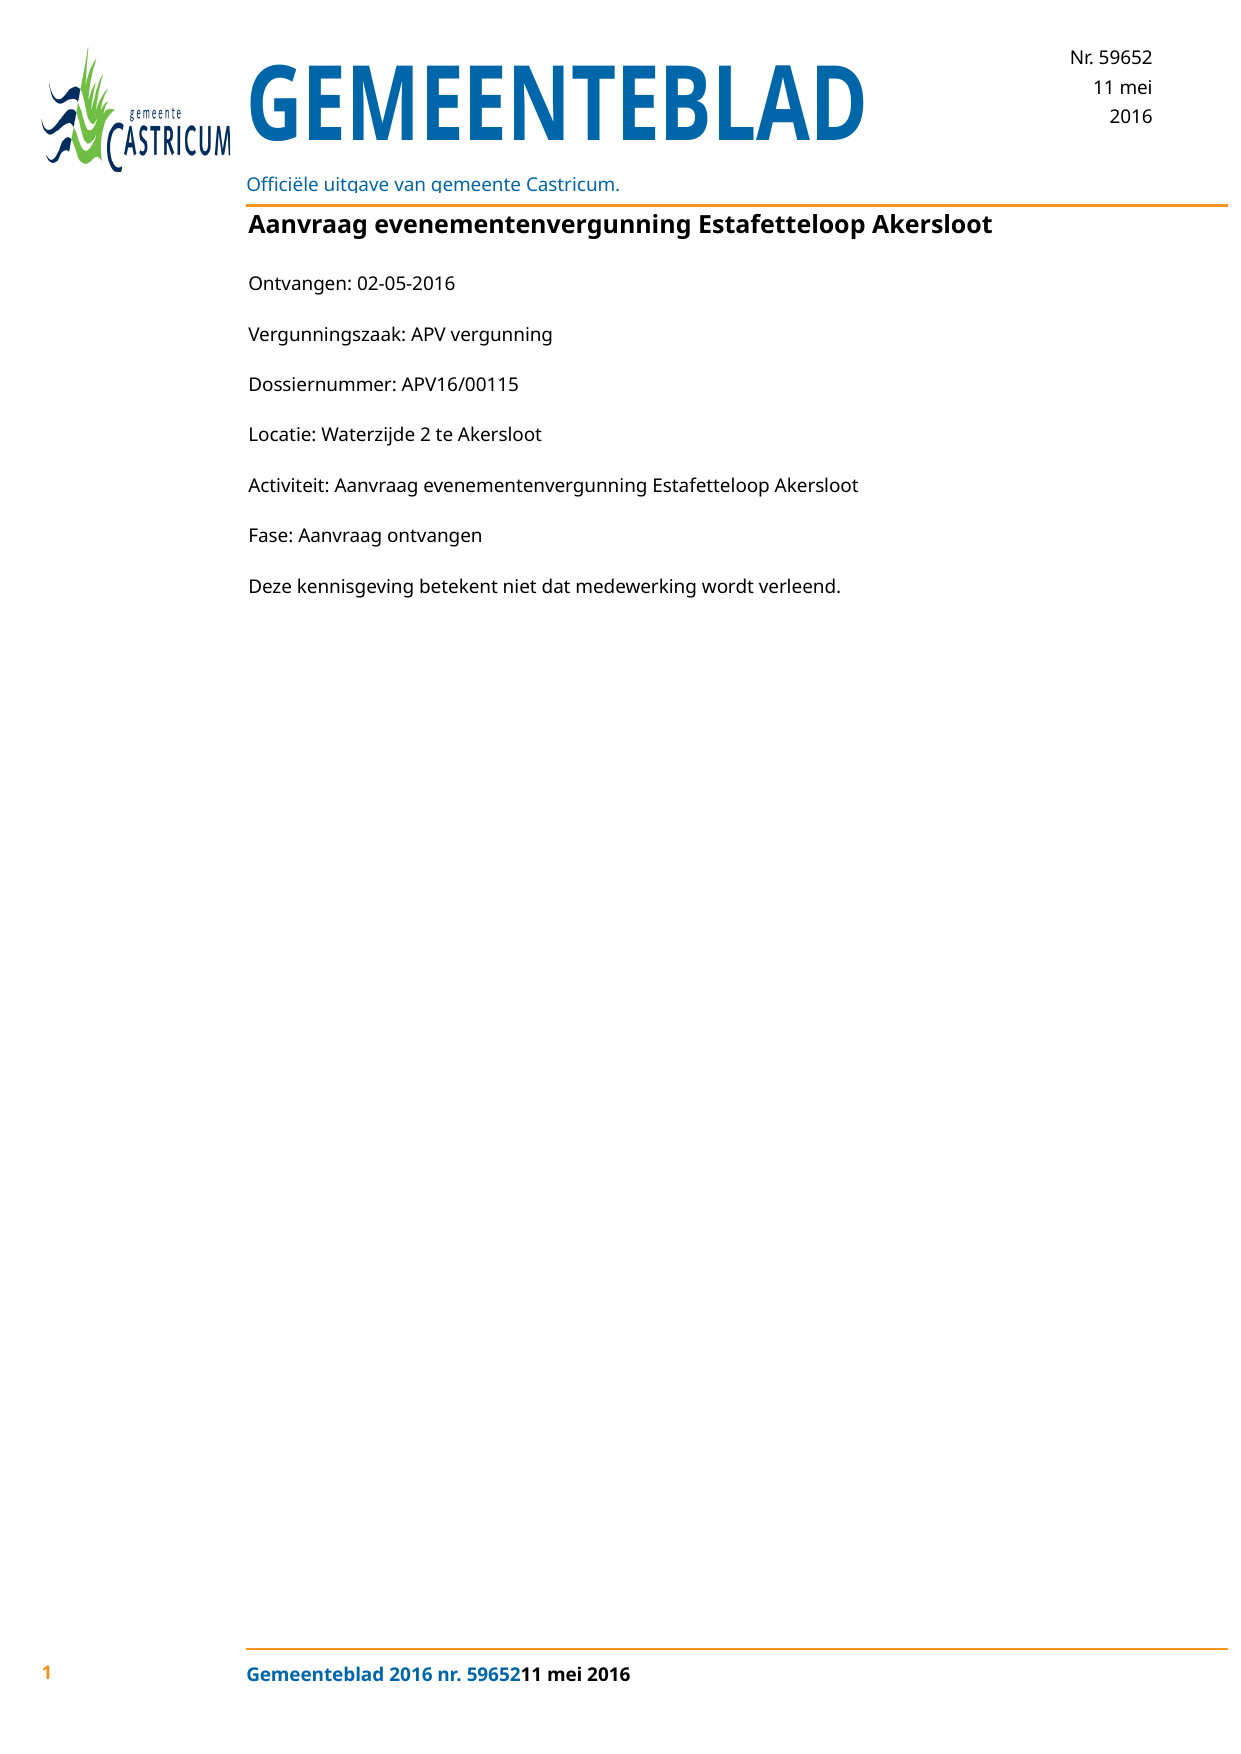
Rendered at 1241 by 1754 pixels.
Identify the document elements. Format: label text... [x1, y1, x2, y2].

text Deze kennisgeving betekent niet dat medewerking wordt verleend. [248, 573, 1152, 598]
text Dossiernummer: APV16/00115 [248, 371, 1152, 397]
text Aanvraag evenementenvergunning Estafetteloop Akersloot [248, 207, 1152, 241]
text Fase: Aanvraag ontvangen [248, 522, 1152, 548]
text Locatie: Waterzijde 2 te Akersloot [248, 422, 1152, 447]
text Activiteit: Aanvraag evenementenvergunning Estafetteloop Akersloot [248, 472, 1152, 498]
text Ontvangen: 02-05-2016 [248, 270, 1152, 296]
picture [41, 47, 231, 172]
text Vergunningszaak: APV vergunning [248, 321, 1152, 346]
